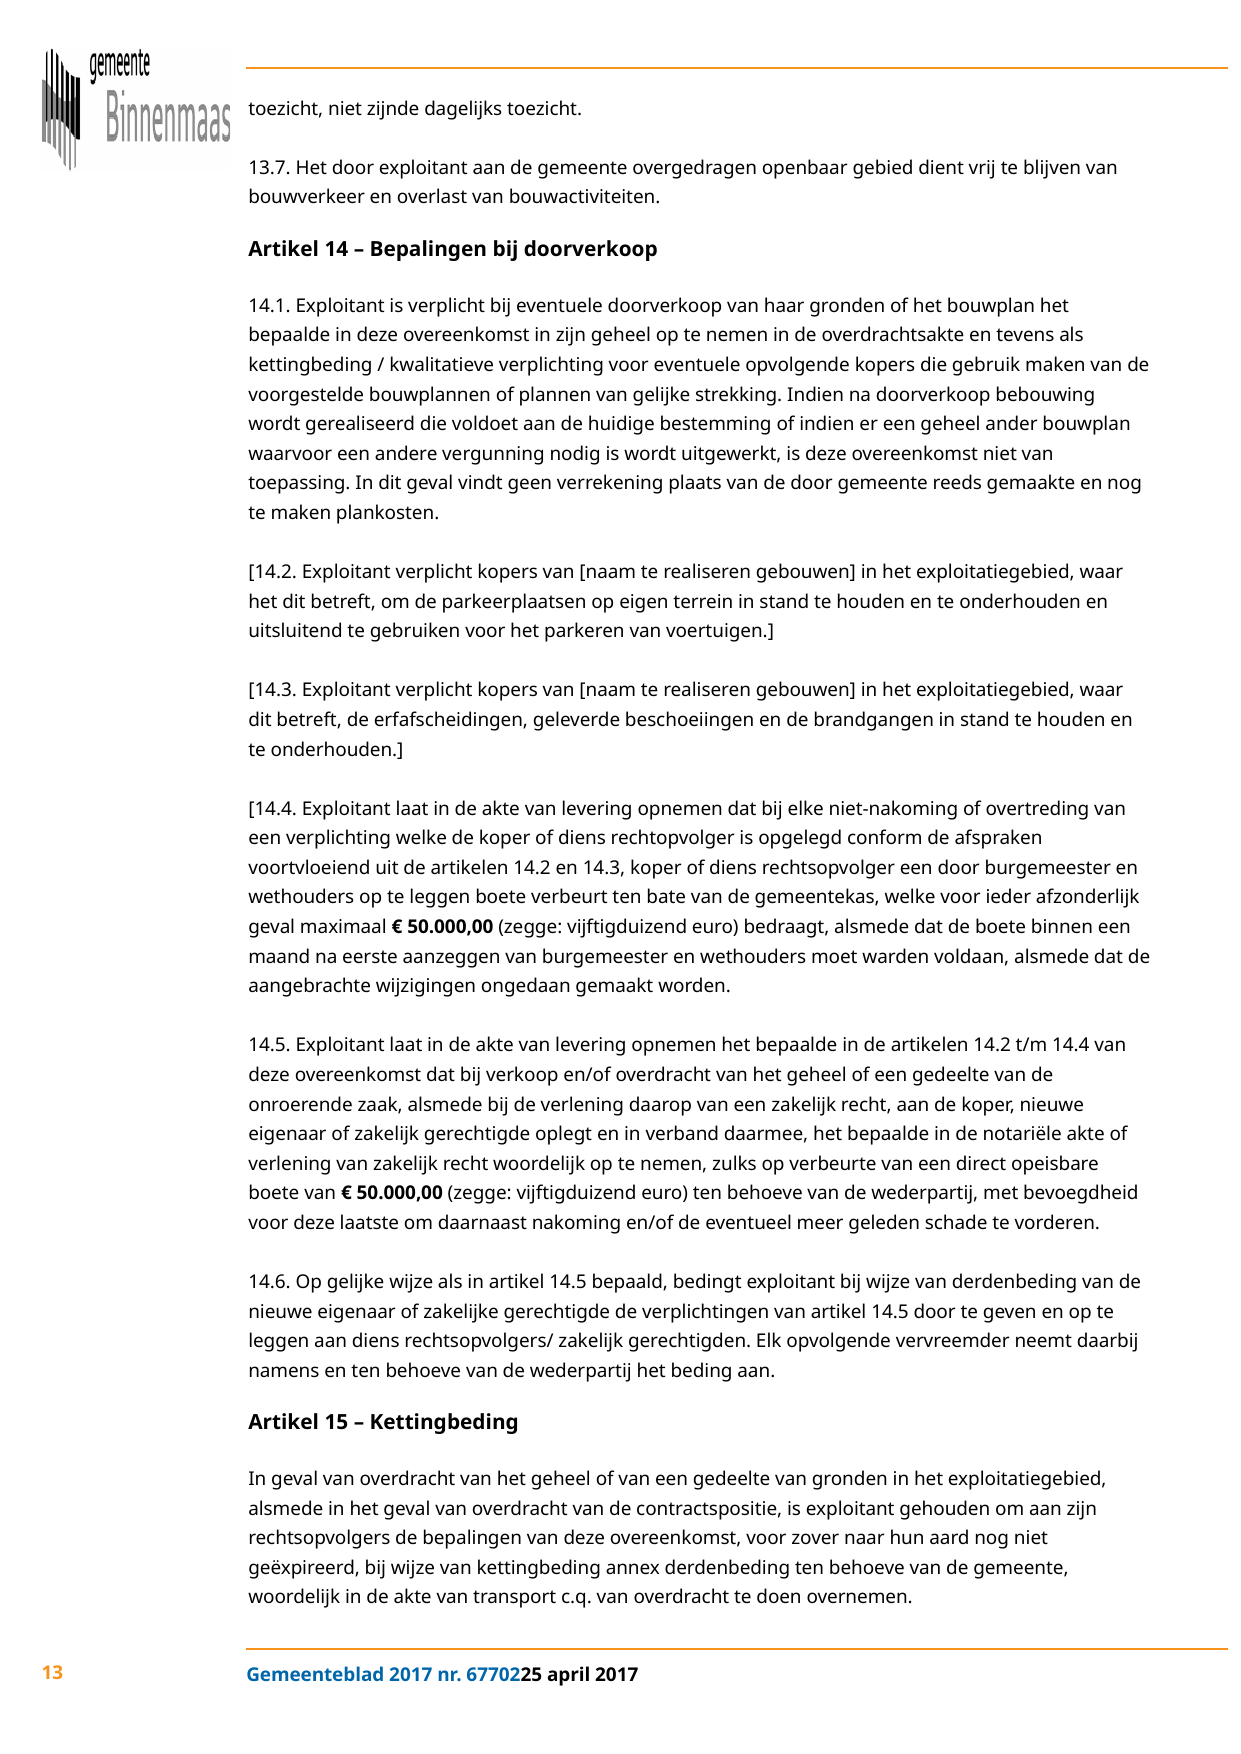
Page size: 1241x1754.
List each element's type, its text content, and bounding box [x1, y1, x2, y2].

text [14.3. Exploitant verplicht kopers van [naam te realiseren gebouwen] in het exploitatiegebied, waar dit betreft, de erfafscheidingen, geleverde beschoeiingen en de brandgangen in stand te houden en te onderhouden.] [248, 677, 1152, 761]
text 14.1. Exploitant is verplicht bij eventuele doorverkoop van haar gronden of het bouwplan het bepaalde in deze overeenkomst in zijn geheel op te nemen in de overdrachtsakte en tevens als kettingbeding / kwalitatieve verplichting voor eventuele opvolgende kopers die gebruik maken van de voorgestelde bouwplannen of plannen van gelijke strekking. Indien na doorverkoop bebouwing wordt gerealiseerd die voldoet aan de huidige bestemming of indien er een geheel ander bouwplan waarvoor een andere vergunning nodig is wordt uitgewerkt, is deze overeenkomst niet van toepassing. In dit geval vindt geen verrekening plaats van de door gemeente reeds gemaakte en nog te maken plankosten. [248, 292, 1152, 525]
text [14.2. Exploitant verplicht kopers van [naam te realiseren gebouwen] in het exploitatiegebied, waar het dit betreft, om de parkeerplaatsen op eigen terrein in stand te houden en te onderhouden en uitsluitend te gebruiken voor het parkeren van voertuigen.] [248, 558, 1152, 643]
text 13.7. Het door exploitant aan de gemeente overgedragen openbaar gebied dient vrij te blijven van bouwverkeer en overlast van bouwactiviteiten. [248, 154, 1152, 209]
text toezicht, niet zijnde dagelijks toezicht. [248, 95, 1152, 121]
text In geval van overdracht van het geheel of van een gedeelte van gronden in het exploitatiegebied, alsmede in het geval van overdracht van de contractspositie, is exploitant gehouden om aan zijn rechtsopvolgers de bepalingen van deze overeenkomst, voor zover naar hun aard nog niet geëxpireerd, bij wijze van kettingbeding annex derdenbeding ten behoeve van de gemeente, woordelijk in de akte van transport c.q. van overdracht te doen overnemen. [248, 1465, 1152, 1609]
text Artikel 14 – Bepalingen bij doorverkoop [248, 234, 1152, 262]
picture [41, 47, 231, 172]
text [14.4. Exploitant laat in de akte van levering opnemen dat bij elke niet-nakoming of overtreding van een verplichting welke de koper of diens rechtopvolger is opgelegd conform de afspraken voortvloeiend uit de artikelen 14.2 en 14.3, koper of diens rechtsopvolger een door burgemeester en wethouders op te leggen boete verbeurt ten bate van de gemeentekas, welke voor ieder afzonderlijk geval maximaal € 50.000,00 (zegge: vijftigduizend euro) bedraagt, alsmede dat de boete binnen een maand na eerste aanzeggen van burgemeester en wethouders moet warden voldaan, alsmede dat de aangebrachte wijzigingen ongedaan gemaakt worden. [248, 795, 1152, 998]
text 14.5. Exploitant laat in de akte van levering opnemen het bepaalde in de artikelen 14.2 t/m 14.4 van deze overeenkomst dat bij verkoop en/of overdracht van het geheel of een gedeelte van de onroerende zaak, alsmede bij de verlening daarop van een zakelijk recht, aan de koper, nieuwe eigenaar of zakelijk gerechtigde oplegt en in verband daarmee, het bepaalde in de notariële akte of verlening van zakelijk recht woordelijk op te nemen, zulks op verbeurte van een direct opeisbare boete van € 50.000,00 (zegge: vijftigduizend euro) ten behoeve van de wederpartij, met bevoegdheid voor deze laatste om daarnaast nakoming en/of de eventueel meer geleden schade te vorderen. [248, 1032, 1152, 1235]
text Artikel 15 – Kettingbeding [248, 1407, 1152, 1436]
text 14.6. Op gelijke wijze als in artikel 14.5 bepaald, bedingt exploitant bij wijze van derdenbeding van de nieuwe eigenaar of zakelijke gerechtigde de verplichtingen van artikel 14.5 door te geven en op te leggen aan diens rechtsopvolgers/ zakelijk gerechtigden. Elk opvolgende vervreemder neemt daarbij namens en ten behoeve van de wederpartij het beding aan. [248, 1268, 1152, 1383]
